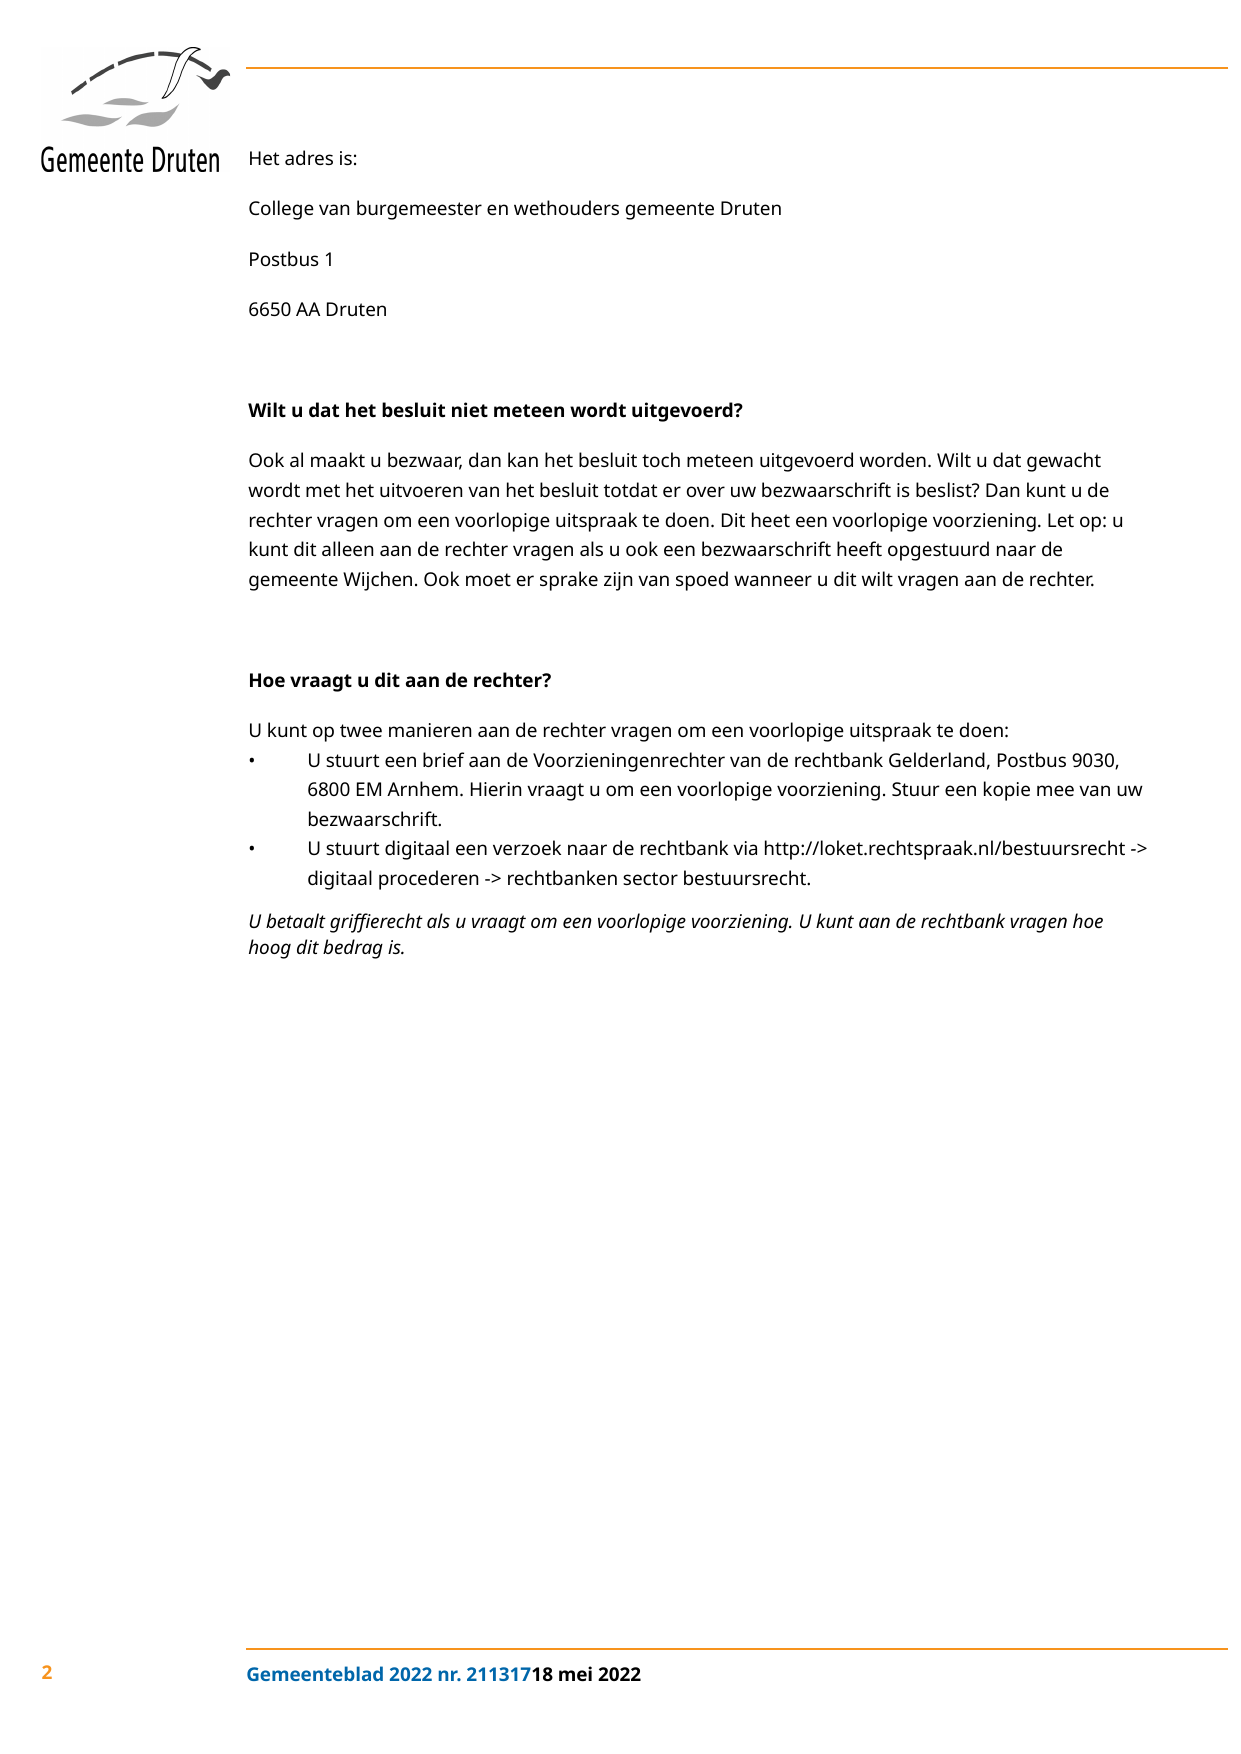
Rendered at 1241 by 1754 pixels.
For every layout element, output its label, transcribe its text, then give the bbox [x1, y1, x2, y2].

text Het adres is: [248, 145, 1152, 171]
text U kunt op twee manieren aan de rechter vragen om een voorlopige uitspraak te doen: [248, 717, 1152, 743]
text College van burgemeester en wethouders gemeente Druten [248, 196, 1152, 221]
text Ook al maakt u bezwaar, dan kan het besluit toch meteen uitgevoerd worden. Wilt u dat gewacht wordt met het uitvoeren van het besluit totdat er over uw bezwaarschrift is beslist? Dan kunt u de rechter vragen om een voorlopige uitspraak te doen. Dit heet een voorlopige voorziening. Let op: u kunt dit alleen aan de rechter vragen als u ook een bezwaarschrift heeft opgestuurd naar de gemeente Wijchen. Ook moet er sprake zijn van spoed wanneer u dit wilt vragen aan de rechter. [248, 448, 1152, 592]
text Wilt u dat het besluit niet meteen wordt uitgevoerd? [248, 397, 1152, 423]
text 6650 AA Druten [248, 296, 1152, 322]
list U stuurt digitaal een verzoek naar de rechtbank via http://loket.rechtspraak.nl/bestuursrecht -> digitaal procederen -> rechtbanken sector bestuursrecht. [248, 836, 1152, 891]
text Hoe vraagt u dit aan de rechter? [248, 667, 1152, 693]
text U betaalt griffierecht als u vraagt om een voorlopige voorziening. U kunt aan de rechtbank vragen hoe hoog dit bedrag is. [248, 908, 1152, 960]
picture [41, 47, 231, 172]
text Postbus 1 [248, 246, 1152, 272]
list U stuurt een brief aan de Voorzieningenrechter van de rechtbank Gelderland, Postbus 9030, 6800 EM Arnhem. Hierin vraagt u om een voorlopige voorziening. Stuur een kopie mee van uw bezwaarschrift. [248, 747, 1152, 832]
